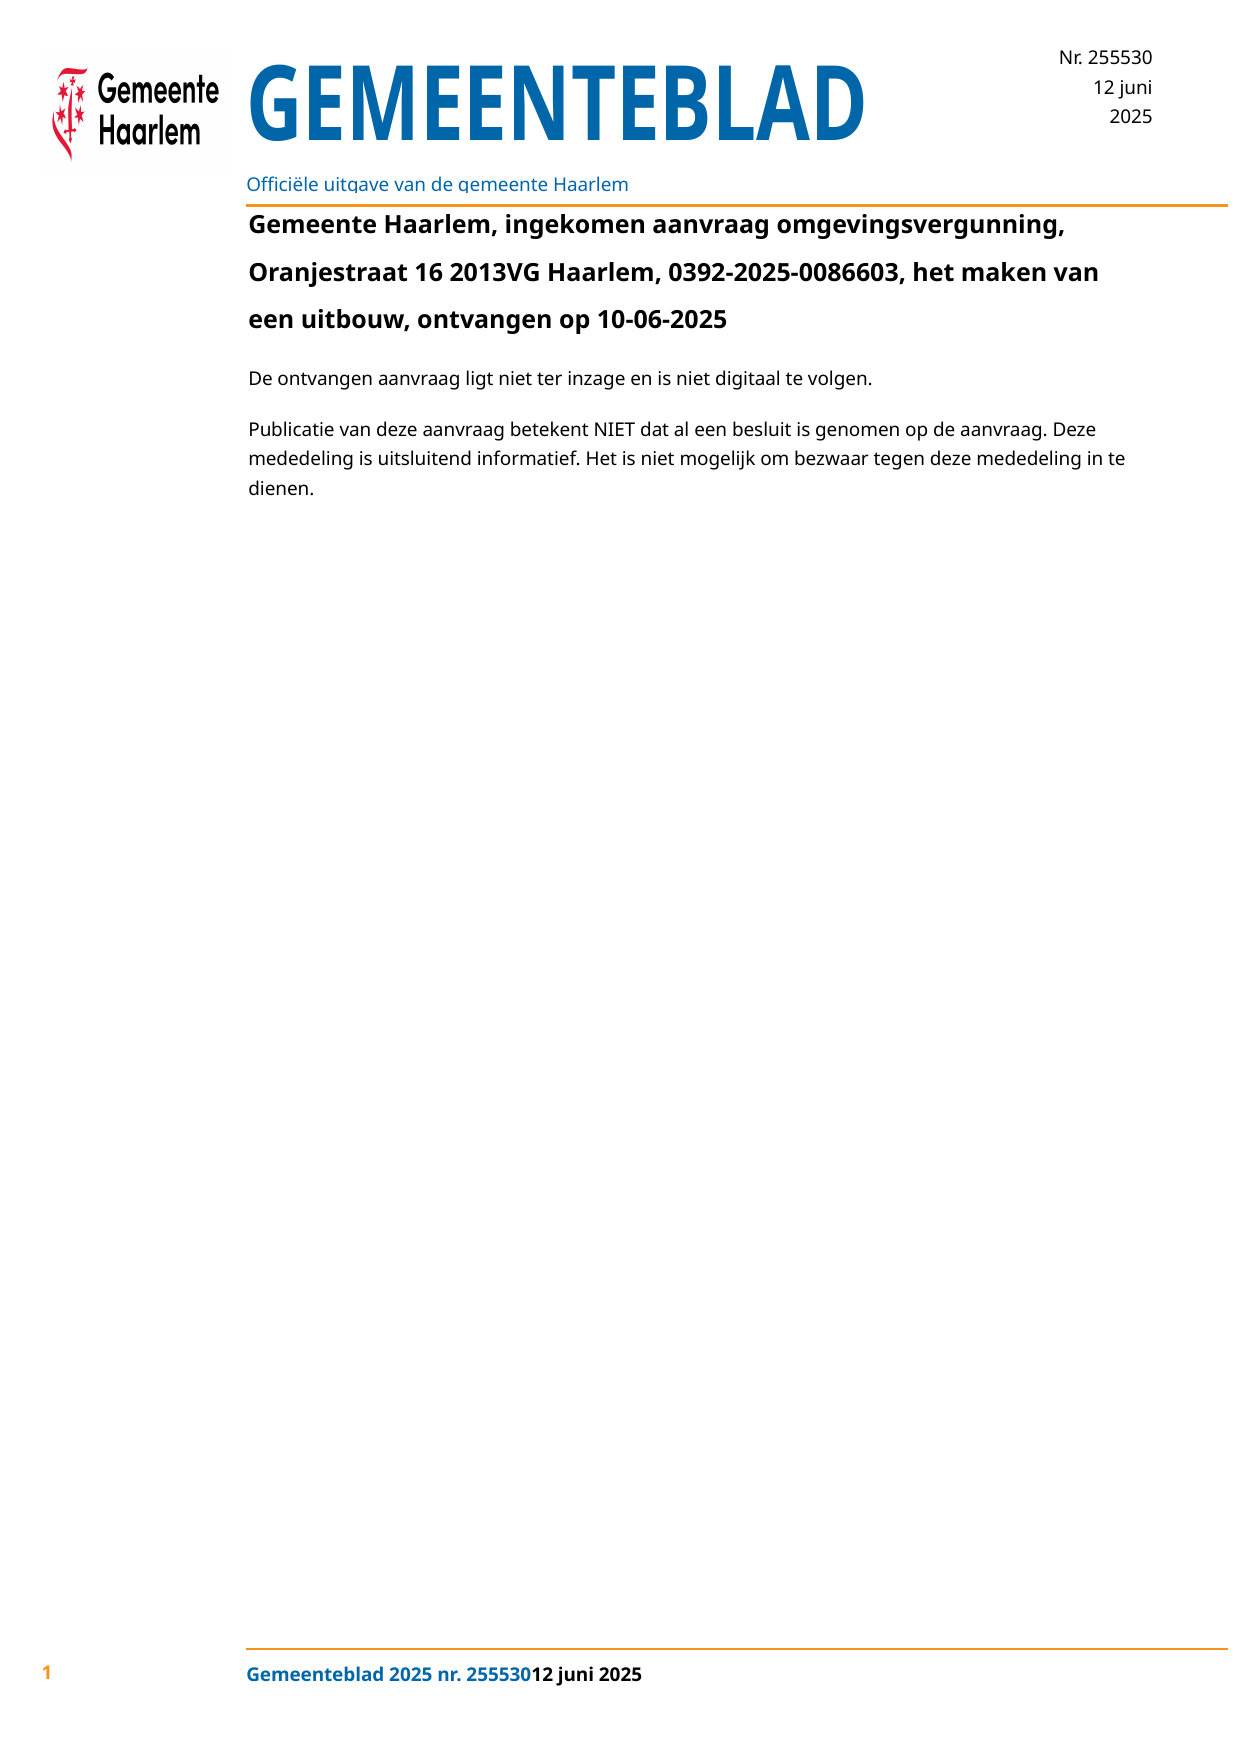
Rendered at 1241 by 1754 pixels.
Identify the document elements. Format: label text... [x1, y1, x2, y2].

picture [41, 47, 231, 172]
text Publicatie van deze aanvraag betekent NIET dat al een besluit is genomen op de aanvraag. Deze mededeling is uitsluitend informatief. Het is niet mogelijk om bezwaar tegen deze mededeling in te dienen. [248, 416, 1152, 501]
text De ontvangen aanvraag ligt niet ter inzage en is niet digitaal te volgen. [248, 366, 1152, 391]
text Gemeente Haarlem, ingekomen aanvraag omgevingsvergunning, Oranjestraat 16 2013VG Haarlem, 0392-2025-0086603, het maken van een uitbouw, ontvangen op 10-06-2025 [248, 207, 1152, 336]
